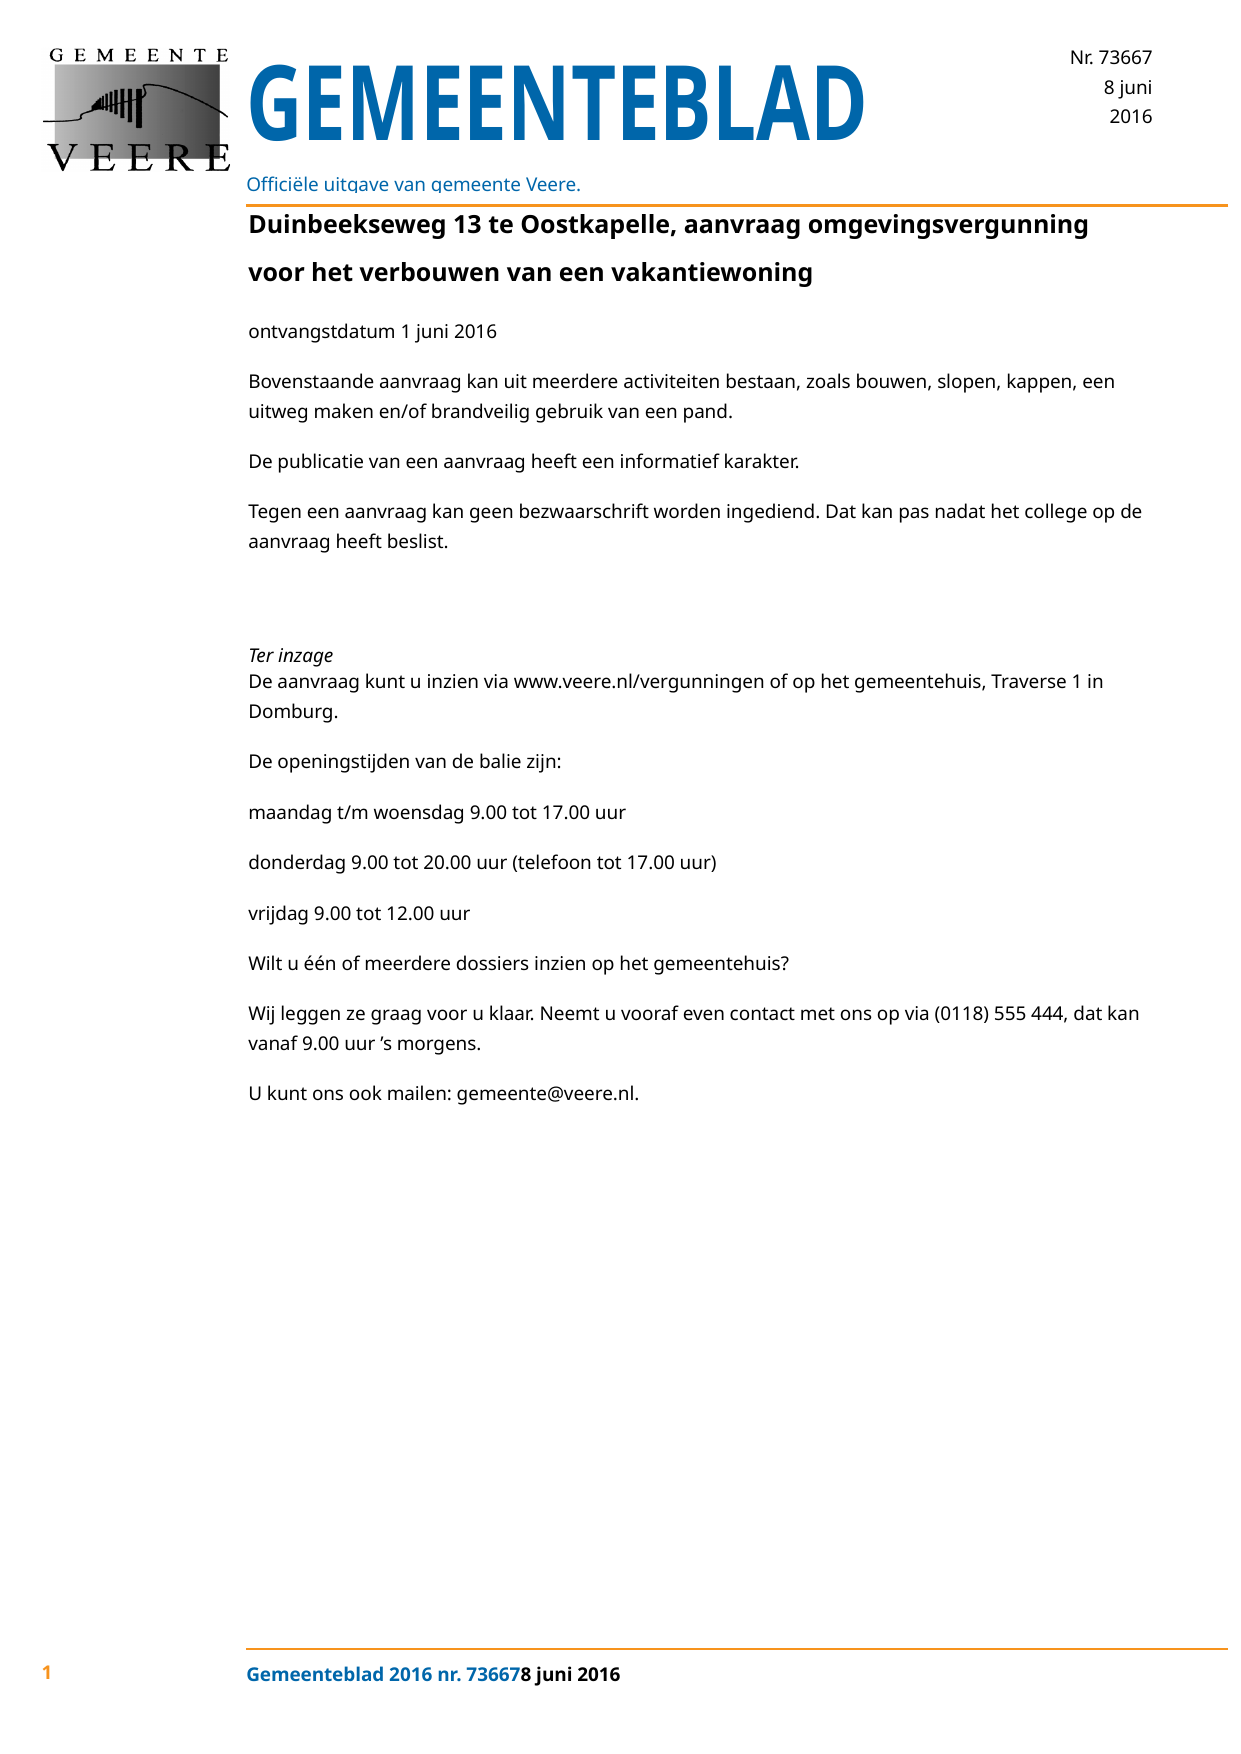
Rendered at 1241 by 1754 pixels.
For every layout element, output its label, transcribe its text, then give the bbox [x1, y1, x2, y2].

text Duinbeekseweg 13 te Oostkapelle, aanvraag omgevingsvergunning voor het verbouwen van een vakantiewoning [248, 207, 1152, 288]
text Wilt u één of meerdere dossiers inzien op het gemeentehuis? [248, 950, 1152, 976]
text donderdag 9.00 tot 20.00 uur (telefoon tot 17.00 uur) [248, 849, 1152, 875]
text U kunt ons ook mailen: gemeente@veere.nl. [248, 1081, 1152, 1106]
text ontvangstdatum 1 juni 2016 [248, 318, 1152, 344]
text maandag t/m woensdag 9.00 tot 17.00 uur [248, 799, 1152, 824]
text vrijdag 9.00 tot 12.00 uur [248, 900, 1152, 925]
text Tegen een aanvraag kan geen bezwaarschrift worden ingediend. Dat kan pas nadat het college op de aanvraag heeft beslist. [248, 499, 1152, 554]
text Bovenstaande aanvraag kan uit meerdere activiteiten bestaan, zoals bouwen, slopen, kappen, een uitweg maken en/of brandveilig gebruik van een pand. [248, 368, 1152, 424]
text De publicatie van een aanvraag heeft een informatief karakter. [248, 448, 1152, 474]
text De openingstijden van de balie zijn: [248, 748, 1152, 774]
picture [41, 47, 231, 172]
text De aanvraag kunt u inzien via www.veere.nl/vergunningen of op het gemeentehuis, Traverse 1 in Domburg. [248, 668, 1152, 724]
text Wij leggen ze graag voor u klaar. Neemt u vooraf even contact met ons op via (0118) 555 444, dat kan vanaf 9.00 uur ’s morgens. [248, 1001, 1152, 1056]
text Ter inzage [248, 643, 1152, 668]
